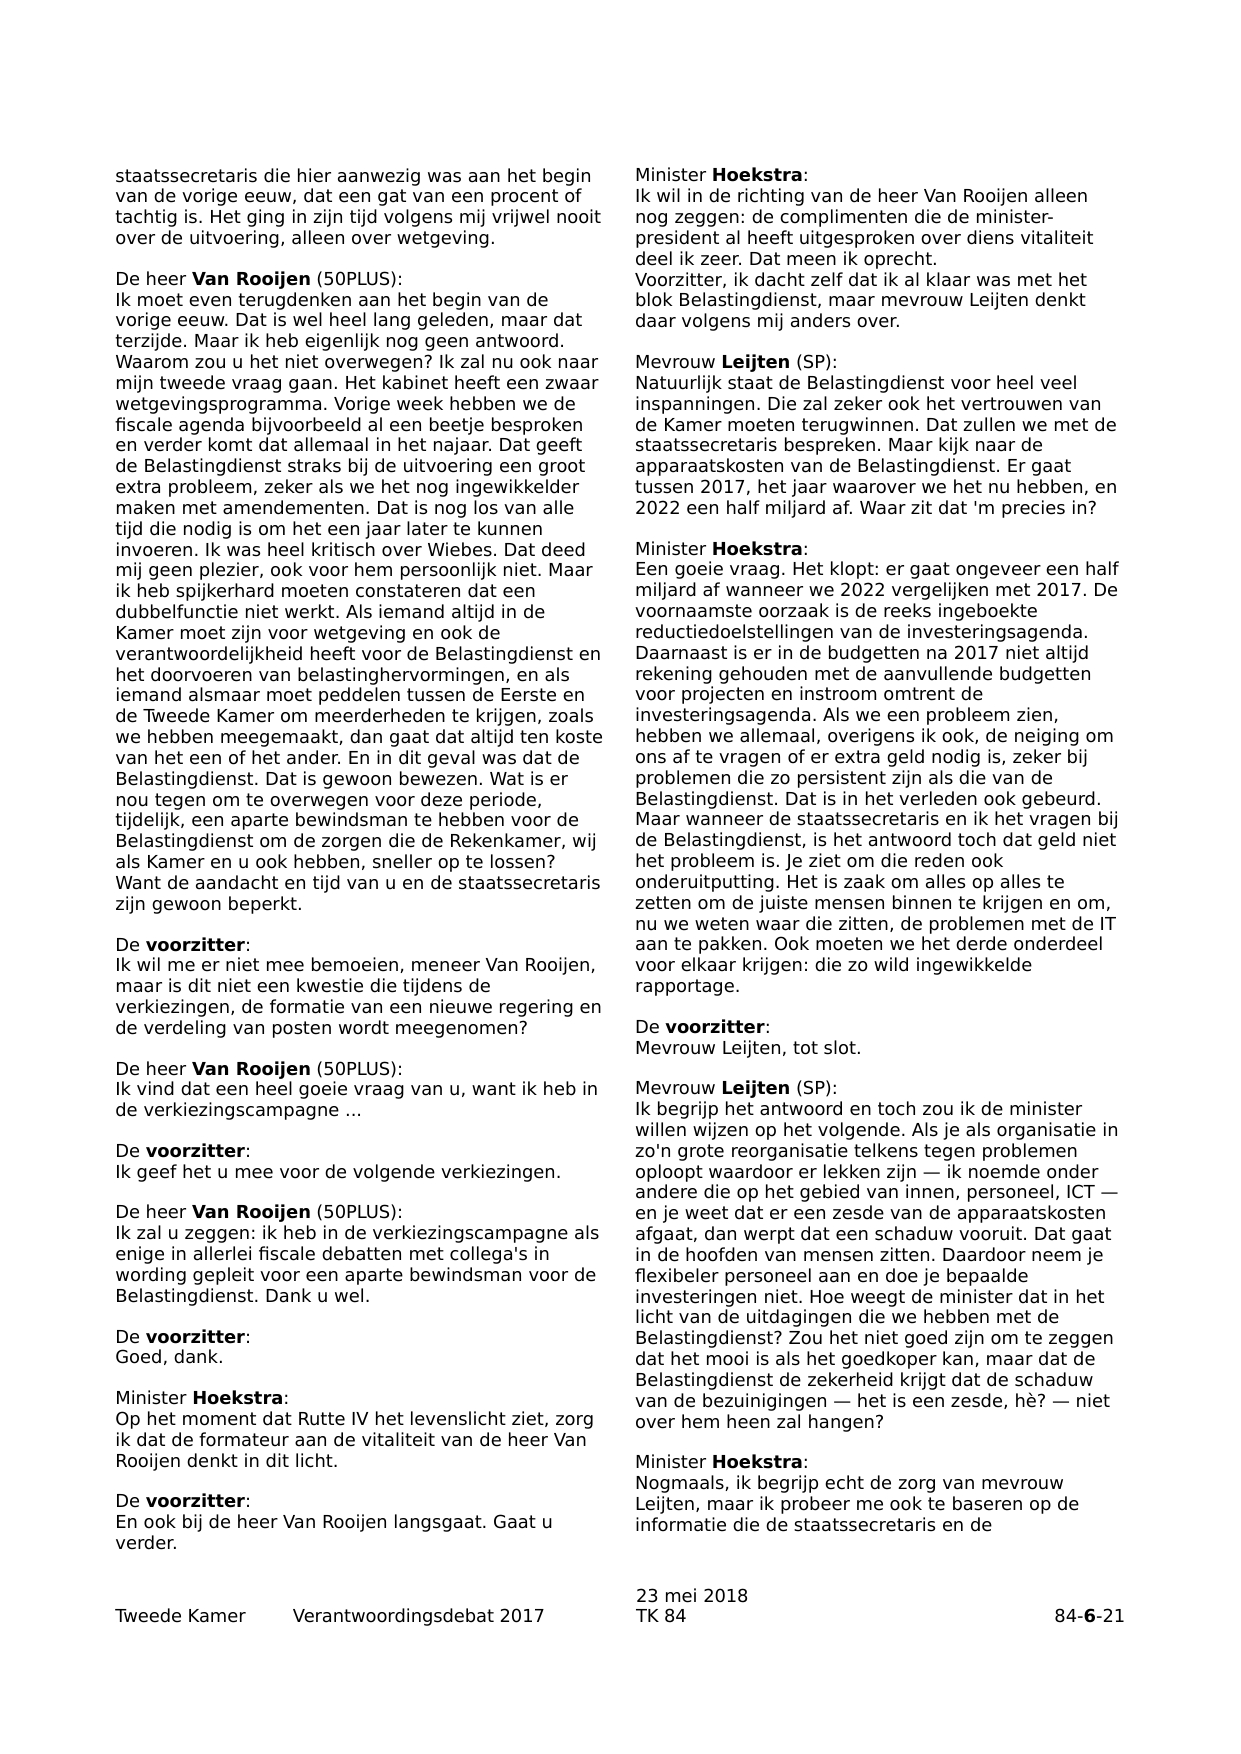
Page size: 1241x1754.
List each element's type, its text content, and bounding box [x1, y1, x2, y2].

text De heer Van Rooijen (50PLUS): [115, 1202, 605, 1223]
text Minister Hoekstra: [635, 538, 1125, 559]
text Minister Hoekstra: [115, 1388, 605, 1409]
text Ik vind dat een heel goeie vraag van u, want ik heb in de verkiezingscampagne ... [115, 1079, 605, 1121]
text Goed, dank. [115, 1347, 605, 1368]
text Minister Hoekstra: [635, 165, 1125, 186]
text Ik begrijp het antwoord en toch zou ik de minister willen wijzen op het volgende. Als je als organisatie in zo'n grote reorganisatie telkens tegen problemen oploopt waardoor er lekken zijn — ik noemde onder andere die op het gebied van innen, personeel, ICT — en je weet dat er een zesde van de apparaatskosten afgaat, dan werpt dat een schaduw vooruit. Dat gaat in de hoofden van mensen zitten. Daardoor neem je flexibeler personeel aan en doe je bepaalde investeringen niet. Hoe weegt de minister dat in het licht van de uitdagingen die we hebben met de Belastingdienst? Zou het niet goed zijn om te zeggen dat het mooi is als het goedkoper kan, maar dat de Belastingdienst de zekerheid krijgt dat de schaduw van de bezuinigingen — het is een zesde, hè? — niet over hem heen zal hangen? [635, 1099, 1125, 1432]
text Ik wil me er niet mee bemoeien, meneer Van Rooijen, maar is dit niet een kwestie die tijdens de verkiezingen, de formatie van een nieuwe regering en de verdeling van posten wordt meegenomen? [115, 955, 605, 1038]
text Nogmaals, ik begrijp echt de zorg van mevrouw Leijten, maar ik probeer me ook te baseren op de informatie die de staatssecretaris en de [635, 1473, 1125, 1536]
text En ook bij de heer Van Rooijen langsgaat. Gaat u verder. [115, 1512, 605, 1554]
text Mevrouw Leijten (SP): [635, 352, 1125, 373]
text Een goeie vraag. Het klopt: er gaat ongeveer een half miljard af wanneer we 2022 vergelijken met 2017. De voornaamste oorzaak is de reeks ingeboekte reductiedoelstellingen van de investeringsagenda. Daarnaast is er in de budgetten na 2017 niet altijd rekening gehouden met de aanvullende budgetten voor projecten en instroom omtrent de investeringsagenda. Als we een probleem zien, hebben we allemaal, overigens ik ook, de neiging om ons af te vragen of er extra geld nodig is, zeker bij problemen die zo persistent zijn als die van de Belastingdienst. Dat is in het verleden ook gebeurd. Maar wanneer de staatssecretaris en ik het vragen bij de Belastingdienst, is het antwoord toch dat geld niet het probleem is. Je ziet om die reden ook onderuitputting. Het is zaak om alles op alles te zetten om de juiste mensen binnen te krijgen en om, nu we weten waar die zitten, de problemen met de IT aan te pakken. Ook moeten we het derde onderdeel voor elkaar krijgen: die zo wild ingewikkelde rapportage. [635, 559, 1125, 997]
text Op het moment dat Rutte IV het levenslicht ziet, zorg ik dat de formateur aan de vitaliteit van de heer Van Rooijen denkt in dit licht. [115, 1409, 605, 1471]
text Ik geef het u mee voor de volgende verkiezingen. [115, 1162, 605, 1182]
text De voorzitter: [115, 1491, 605, 1512]
text Voorzitter, ik dacht zelf dat ik al klaar was met het blok Belastingdienst, maar mevrouw Leijten denkt daar volgens mij anders over. [635, 269, 1125, 332]
text staatssecretaris die hier aanwezig was aan het begin van de vorige eeuw, dat een gat van een procent of tachtig is. Het ging in zijn tijd volgens mij vrijwel nooit over de uitvoering, alleen over wetgeving. [115, 165, 605, 249]
text Mevrouw Leijten, tot slot. [635, 1037, 1125, 1058]
text De voorzitter: [115, 1326, 605, 1347]
text Mevrouw Leijten (SP): [635, 1078, 1125, 1099]
text Minister Hoekstra: [635, 1452, 1125, 1473]
text Natuurlijk staat de Belastingdienst voor heel veel inspanningen. Die zal zeker ook het vertrouwen van de Kamer moeten terugwinnen. Dat zullen we met de staatssecretaris bespreken. Maar kijk naar de apparaatskosten van de Belastingdienst. Er gaat tussen 2017, het jaar waarover we het nu hebben, en 2022 een half miljard af. Waar zit dat 'm precies in? [635, 373, 1125, 518]
text De heer Van Rooijen (50PLUS): [115, 1058, 605, 1079]
text De heer Van Rooijen (50PLUS): [115, 269, 605, 289]
text Ik wil in de richting van de heer Van Rooijen alleen nog zeggen: de complimenten die de minister-president al heeft uitgesproken over diens vitaliteit deel ik zeer. Dat meen ik oprecht. [635, 186, 1125, 269]
text De voorzitter: [115, 934, 605, 955]
text Ik zal u zeggen: ik heb in de verkiezingscampagne als enige in allerlei fiscale debatten met collega's in wording gepleit voor een aparte bewindsman voor de Belastingdienst. Dank u wel. [115, 1223, 605, 1306]
text Ik moet even terugdenken aan het begin van de vorige eeuw. Dat is wel heel lang geleden, maar dat terzijde. Maar ik heb eigenlijk nog geen antwoord. Waarom zou u het niet overwegen? Ik zal nu ook naar mijn tweede vraag gaan. Het kabinet heeft een zwaar wetgevingsprogramma. Vorige week hebben we de fiscale agenda bijvoorbeeld al een beetje besproken en verder komt dat allemaal in het najaar. Dat geeft de Belastingdienst straks bij de uitvoering een groot extra probleem, zeker als we het nog ingewikkelder maken met amendementen. Dat is nog los van alle tijd die nodig is om het een jaar later te kunnen invoeren. Ik was heel kritisch over Wiebes. Dat deed mij geen plezier, ook voor hem persoonlijk niet. Maar ik heb spijkerhard moeten constateren dat een dubbelfunctie niet werkt. Als iemand altijd in de Kamer moet zijn voor wetgeving en ook de verantwoordelijkheid heeft voor de Belastingdienst en het doorvoeren van belastinghervormingen, en als iemand alsmaar moet peddelen tussen de Eerste en de Tweede Kamer om meerderheden te krijgen, zoals we hebben meegemaakt, dan gaat dat altijd ten koste van het een of het ander. En in dit geval was dat de Belastingdienst. Dat is gewoon bewezen. Wat is er nou tegen om te overwegen voor deze periode, tijdelijk, een aparte bewindsman te hebben voor de Belastingdienst om de zorgen die de Rekenkamer, wij als Kamer en u ook hebben, sneller op te lossen? Want de aandacht en tijd van u en de staatssecretaris zijn gewoon beperkt. [115, 289, 605, 914]
text De voorzitter: [635, 1017, 1125, 1037]
text De voorzitter: [115, 1141, 605, 1162]
